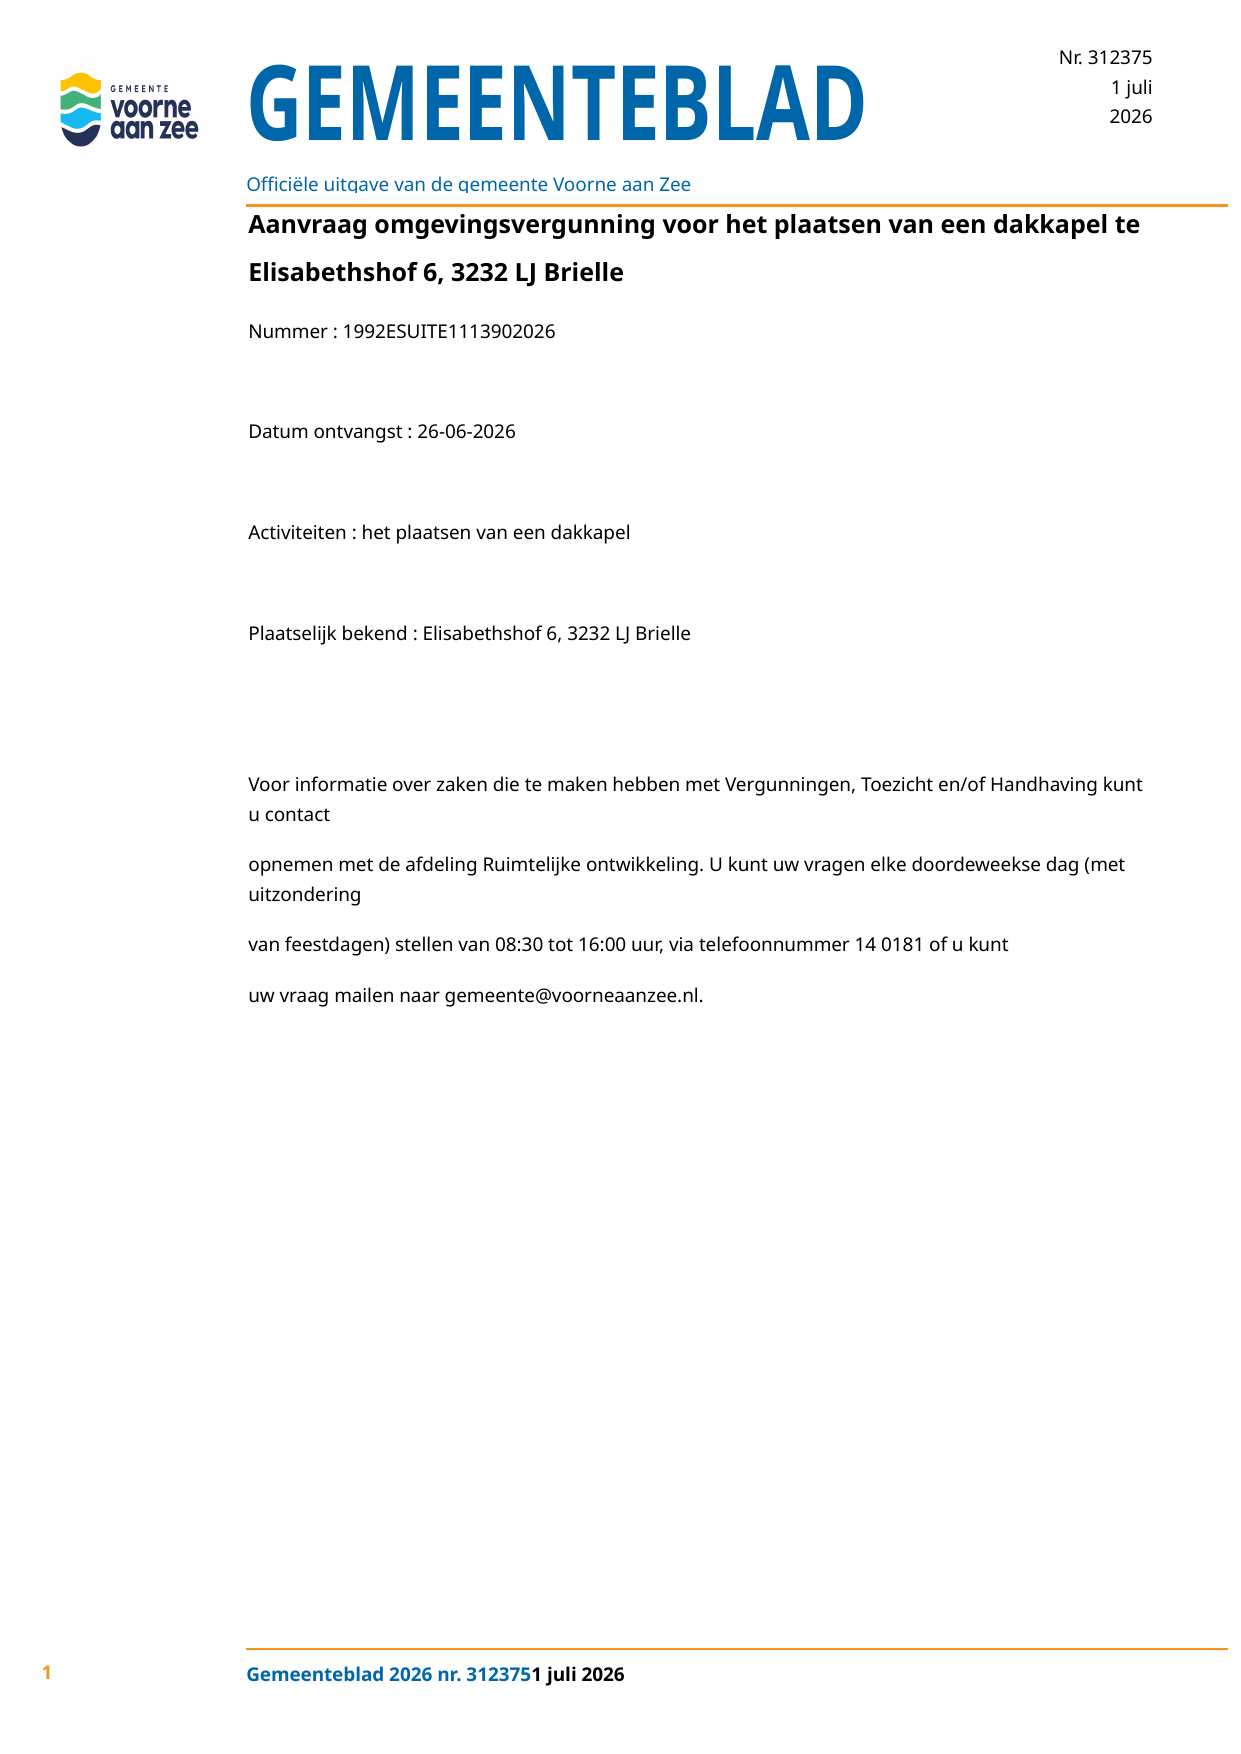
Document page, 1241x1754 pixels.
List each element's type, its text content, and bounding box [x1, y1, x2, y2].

picture [41, 47, 231, 172]
text Plaatselijk bekend : Elisabethshof 6, 3232 LJ Brielle [248, 620, 1152, 646]
text Voor informatie over zaken die te maken hebben met Vergunningen, Toezicht en/of Handhaving kunt u contact [248, 772, 1152, 827]
text Datum ontvangst : 26-06-2026 [248, 419, 1152, 444]
text van feestdagen) stellen van 08:30 tot 16:00 uur, via telefoonnummer 14 0181 of u kunt [248, 932, 1152, 957]
text opnemen met de afdeling Ruimtelijke ontwikkeling. U kunt uw vragen elke doordeweekse dag (met uitzondering [248, 852, 1152, 907]
text Nummer : 1992ESUITE1113902026 [248, 318, 1152, 344]
text uw vraag mailen naar gemeente@voorneaanzee.nl. [248, 982, 1152, 1008]
text Activiteiten : het plaatsen van een dakkapel [248, 519, 1152, 545]
text Aanvraag omgevingsvergunning voor het plaatsen van een dakkapel te Elisabethshof 6, 3232 LJ Brielle [248, 207, 1152, 288]
